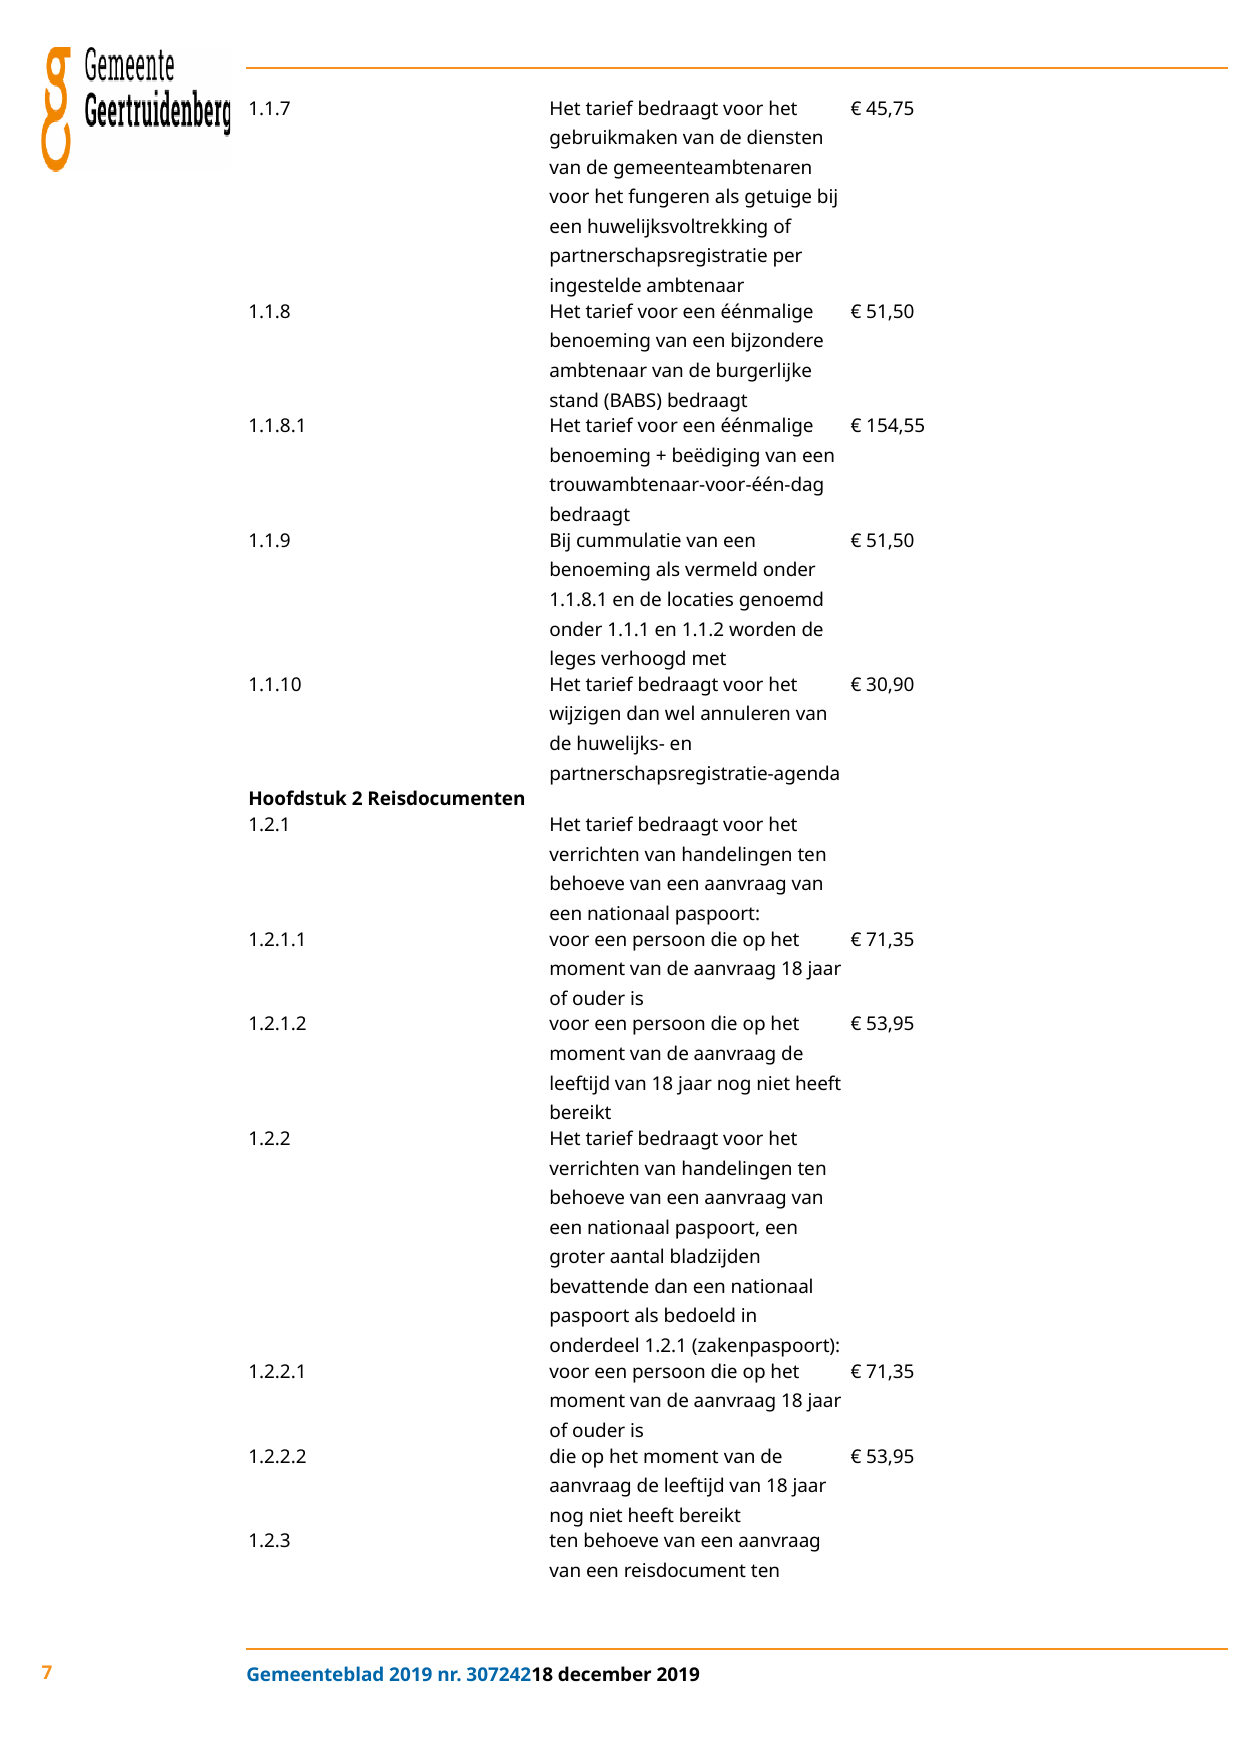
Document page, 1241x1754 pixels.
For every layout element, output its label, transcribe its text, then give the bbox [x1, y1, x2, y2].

table_cell 1.1.7 [248, 95, 549, 298]
picture [41, 47, 231, 172]
table_cell 1.2.1.1 [248, 926, 549, 1011]
table_cell Het tarief voor een éénmalige benoeming van een bijzondere ambtenaar van de burgerlijke stand (BABS) bedraagt [549, 298, 850, 412]
table_cell € 53,95 [850, 1443, 1152, 1528]
table_cell voor een persoon die op het moment van de aanvraag de leeftijd van 18 jaar nog niet heeft bereikt [549, 1011, 850, 1125]
table_cell Het tarief bedraagt voor het verrichten van handelingen ten behoeve van een aanvraag van een nationaal paspoort, een groter aantal bladzijden bevattende dan een nationaal paspoort als bedoeld in onderdeel 1.2.1 (zakenpaspoort): [549, 1125, 850, 1358]
table_cell € 51,50 [850, 298, 1152, 412]
table_cell 1.1.8 [248, 298, 549, 412]
table_cell [850, 811, 1152, 926]
table_cell voor een persoon die op het moment van de aanvraag 18 jaar of ouder is [549, 1358, 850, 1443]
table_cell Het tarief bedraagt voor het verrichten van handelingen ten behoeve van een aanvraag van een nationaal paspoort: [549, 811, 850, 926]
table_cell 1.2.3 [248, 1528, 549, 1583]
table_cell voor een persoon die op het moment van de aanvraag 18 jaar of ouder is [549, 926, 850, 1011]
table_cell Bij cummulatie van een benoeming als vermeld onder 1.1.8.1 en de locaties genoemd onder 1.1.1 en 1.1.2 worden de leges verhoogd met [549, 527, 850, 671]
table_cell Het tarief bedraagt voor het wijzigen dan wel annuleren van de huwelijks- en partnerschapsregistratie-agenda [549, 671, 850, 786]
table_cell 1.2.1 [248, 811, 549, 926]
table_cell € 45,75 [850, 95, 1152, 298]
table_cell die op het moment van de aanvraag de leeftijd van 18 jaar nog niet heeft bereikt [549, 1443, 850, 1528]
table_cell € 30,90 [850, 671, 1152, 786]
table_cell Het tarief voor een éénmalige benoeming + beëdiging van een trouwambtenaar-voor-één-dag bedraagt [549, 413, 850, 527]
table_cell € 71,35 [850, 926, 1152, 1011]
table_cell ten behoeve van een aanvraag van een reisdocument ten [549, 1528, 850, 1583]
table_cell € 53,95 [850, 1011, 1152, 1125]
table_cell 1.1.9 [248, 527, 549, 671]
table_cell € 71,35 [850, 1358, 1152, 1443]
table_cell 1.2.2 [248, 1125, 549, 1358]
table_cell 1.1.8.1 [248, 413, 549, 527]
table_cell Het tarief bedraagt voor het gebruikmaken van de diensten van de gemeenteambtenaren voor het fungeren als getuige bij een huwelijksvoltrekking of partnerschapsregistratie per ingestelde ambtenaar [549, 95, 850, 298]
table_cell [850, 1528, 1152, 1583]
table_cell Hoofdstuk 2 Reisdocumenten [248, 786, 549, 811]
table_cell 1.2.1.2 [248, 1011, 549, 1125]
table_cell € 51,50 [850, 527, 1152, 671]
table_cell 1.2.2.2 [248, 1443, 549, 1528]
table_cell 1.2.2.1 [248, 1358, 549, 1443]
table_cell 1.1.10 [248, 671, 549, 786]
table_cell € 154,55 [850, 413, 1152, 527]
table_cell [850, 1125, 1152, 1358]
